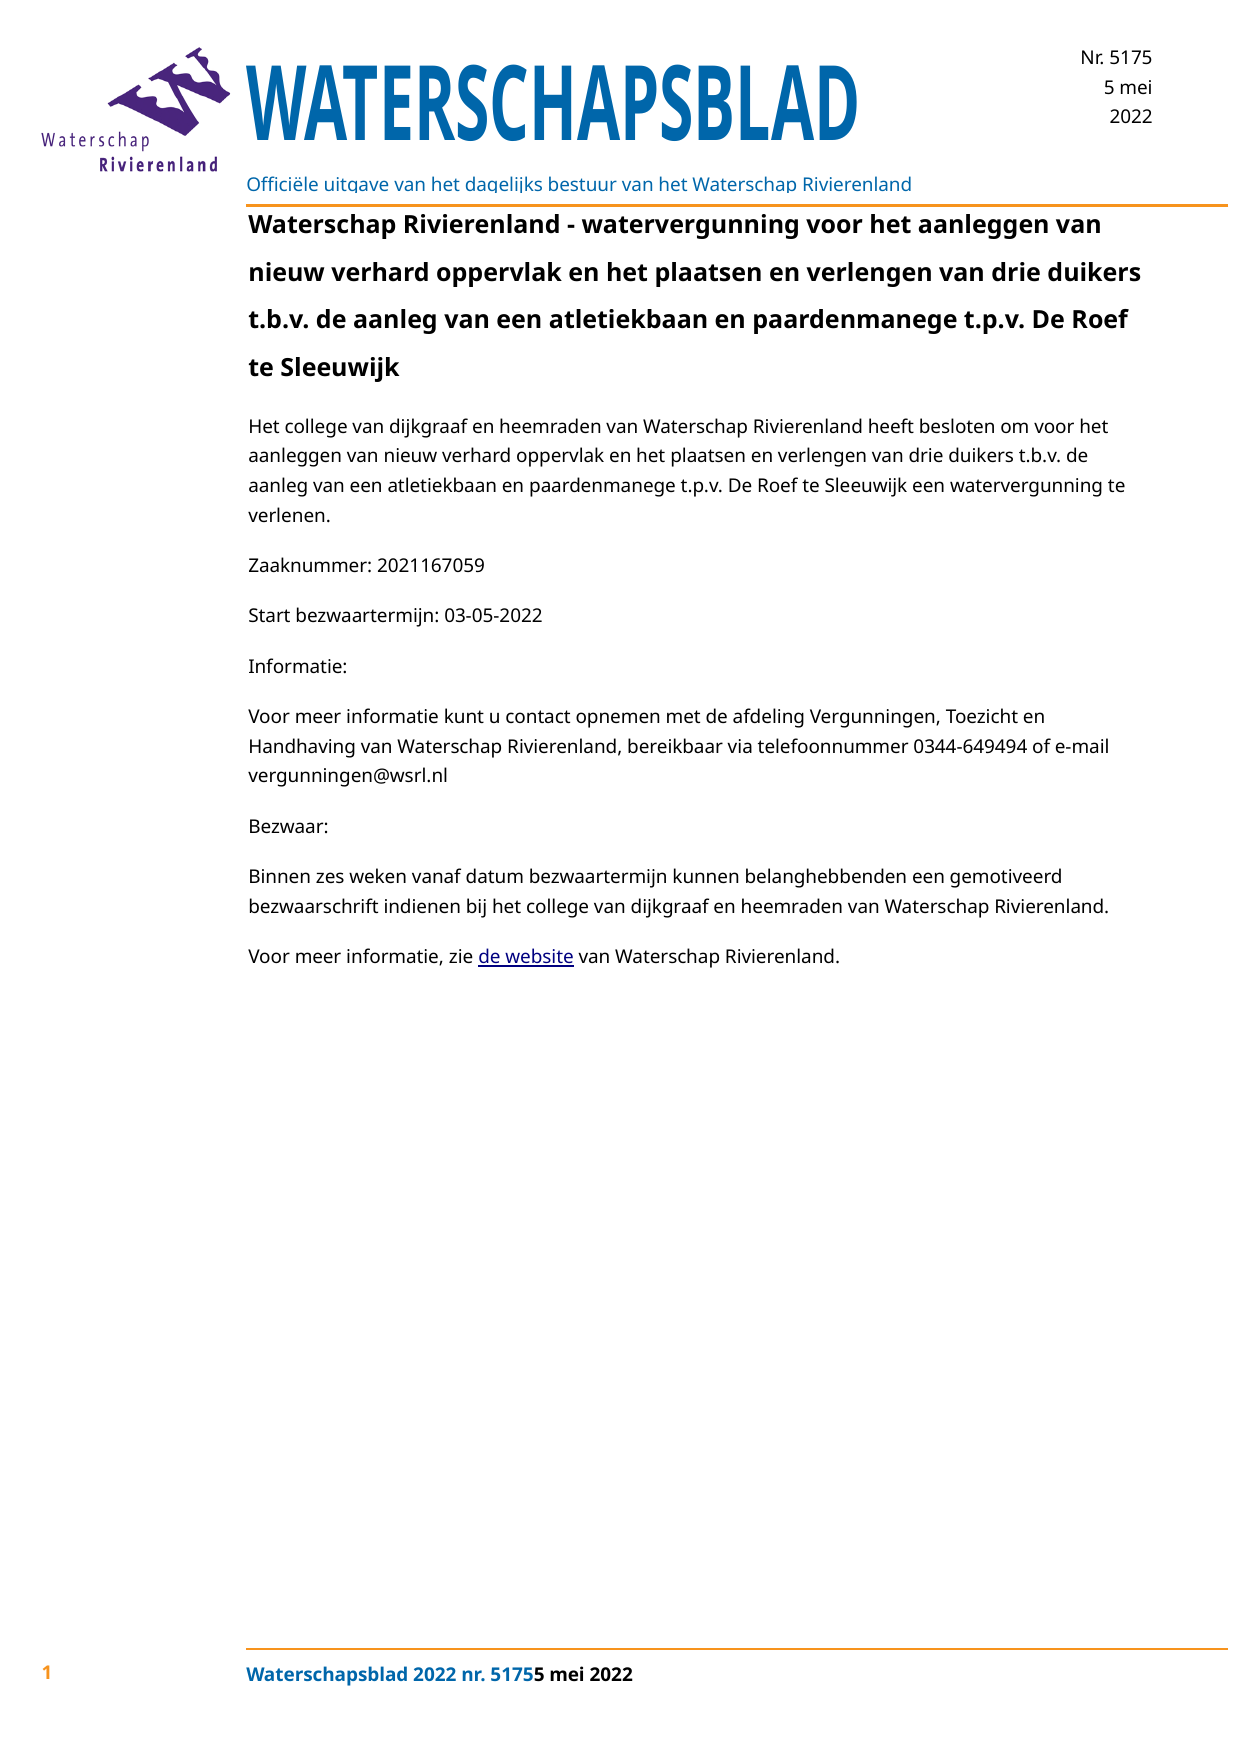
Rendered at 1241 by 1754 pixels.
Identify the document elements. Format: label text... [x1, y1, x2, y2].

text Informatie: [248, 653, 1152, 679]
text Het college van dijkgraaf en heemraden van Waterschap Rivierenland heeft besloten om voor het aanleggen van nieuw verhard oppervlak en het plaatsen en verlengen van drie duikers t.b.v. de aanleg van een atletiekbaan en paardenmanege t.p.v. De Roef te Sleeuwijk een watervergunning te verlenen. [248, 413, 1152, 528]
picture [41, 47, 231, 172]
text Binnen zes weken vanaf datum bezwaartermijn kunnen belanghebbenden een gemotiveerd bezwaarschrift indienen bij het college van dijkgraaf en heemraden van Waterschap Rivierenland. [248, 863, 1152, 919]
text Waterschap Rivierenland - watervergunning voor het aanleggen van nieuw verhard oppervlak en het plaatsen en verlengen van drie duikers t.b.v. de aanleg van een atletiekbaan en paardenmanege t.p.v. De Roef te Sleeuwijk [248, 207, 1152, 384]
text Zaaknummer: 2021167059 [248, 552, 1152, 578]
text Start bezwaartermijn: 03-05-2022 [248, 603, 1152, 628]
text Voor meer informatie, zie de website van Waterschap Rivierenland. [248, 943, 1152, 969]
text Voor meer informatie kunt u contact opnemen met de afdeling Vergunningen, Toezicht en Handhaving van Waterschap Rivierenland, bereikbaar via telefoonnummer 0344-649494 of e-mail vergunningen@wsrl.nl [248, 703, 1152, 788]
text Bezwaar: [248, 813, 1152, 839]
